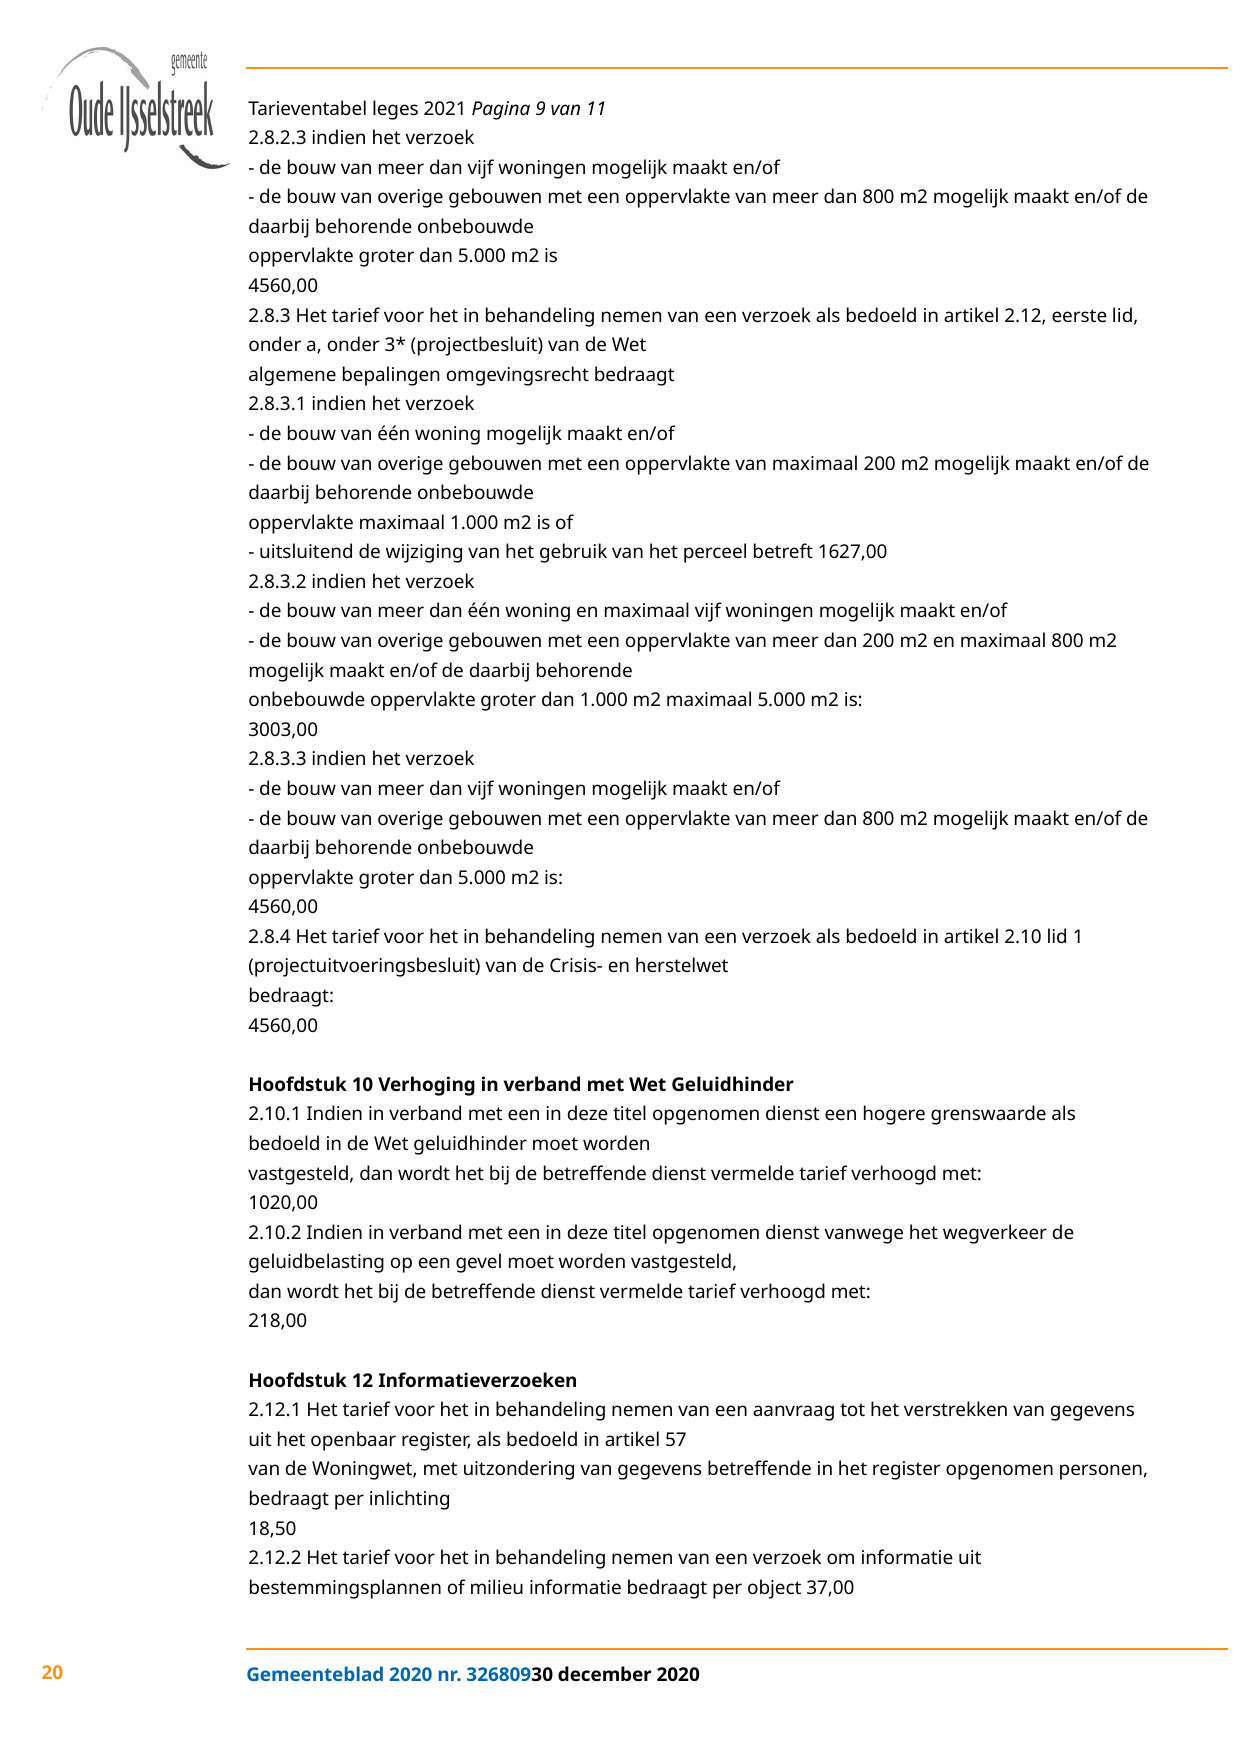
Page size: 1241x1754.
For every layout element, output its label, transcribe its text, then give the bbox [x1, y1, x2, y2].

text oppervlakte groter dan 5.000 m2 is [248, 243, 1152, 268]
text - de bouw van overige gebouwen met een oppervlakte van meer dan 800 m2 mogelijk maakt en/of de daarbij behorende onbebouwde [248, 183, 1152, 239]
text - de bouw van meer dan één woning en maximaal vijf woningen mogelijk maakt en/of [248, 598, 1152, 623]
text 4560,00 [248, 1012, 1152, 1038]
text 2.8.3.3 indien het verzoek [248, 746, 1152, 771]
text 2.12.2 Het tarief voor het in behandeling nemen van een verzoek om informatie uit bestemmingsplannen of milieu informatie bedraagt per object 37,00 [248, 1544, 1152, 1600]
text 2.8.3 Het tarief voor het in behandeling nemen van een verzoek als bedoeld in artikel 2.12, eerste lid, onder a, onder 3* (projectbesluit) van de Wet [248, 302, 1152, 357]
text oppervlakte maximaal 1.000 m2 is of [248, 509, 1152, 535]
text 18,50 [248, 1515, 1152, 1541]
text algemene bepalingen omgevingsrecht bedraagt [248, 361, 1152, 387]
text bedraagt: [248, 982, 1152, 1008]
text - uitsluitend de wijziging van het gebruik van het perceel betreft 1627,00 [248, 538, 1152, 564]
text - de bouw van overige gebouwen met een oppervlakte van meer dan 800 m2 mogelijk maakt en/of de daarbij behorende onbebouwde [248, 805, 1152, 860]
text 2.10.2 Indien in verband met een in deze titel opgenomen dienst vanwege het wegverkeer de geluidbelasting op een gevel moet worden vastgesteld, [248, 1219, 1152, 1274]
text - de bouw van meer dan vijf woningen mogelijk maakt en/of [248, 154, 1152, 180]
text oppervlakte groter dan 5.000 m2 is: [248, 864, 1152, 890]
text 3003,00 [248, 716, 1152, 742]
picture [41, 47, 231, 172]
text vastgesteld, dan wordt het bij de betreffende dienst vermelde tarief verhoogd met: [248, 1160, 1152, 1186]
text Hoofdstuk 10 Verhoging in verband met Wet Geluidhinder [248, 1071, 1152, 1097]
text onbebouwde oppervlakte groter dan 1.000 m2 maximaal 5.000 m2 is: [248, 686, 1152, 712]
text 2.10.1 Indien in verband met een in deze titel opgenomen dienst een hogere grenswaarde als bedoeld in de Wet geluidhinder moet worden [248, 1101, 1152, 1156]
text Hoofdstuk 12 Informatieverzoeken [248, 1367, 1152, 1393]
text 2.8.3.2 indien het verzoek [248, 568, 1152, 594]
text - de bouw van overige gebouwen met een oppervlakte van meer dan 200 m2 en maximaal 800 m2 mogelijk maakt en/of de daarbij behorende [248, 627, 1152, 683]
text 2.8.3.1 indien het verzoek [248, 391, 1152, 416]
text 2.12.1 Het tarief voor het in behandeling nemen van een aanvraag tot het verstrekken van gegevens uit het openbaar register, als bedoeld in artikel 57 [248, 1396, 1152, 1452]
text Tarieventabel leges 2021 Pagina 9 van 11 [248, 95, 1152, 121]
text - de bouw van meer dan vijf woningen mogelijk maakt en/of [248, 775, 1152, 801]
text dan wordt het bij de betreffende dienst vermelde tarief verhoogd met: [248, 1278, 1152, 1304]
text 2.8.4 Het tarief voor het in behandeling nemen van een verzoek als bedoeld in artikel 2.10 lid 1 (projectuitvoeringsbesluit) van de Crisis- en herstelwet [248, 923, 1152, 978]
text 218,00 [248, 1308, 1152, 1333]
text 4560,00 [248, 893, 1152, 919]
text 1020,00 [248, 1189, 1152, 1215]
text 2.8.2.3 indien het verzoek [248, 124, 1152, 150]
text van de Woningwet, met uitzondering van gegevens betreffende in het register opgenomen personen, bedraagt per inlichting [248, 1456, 1152, 1511]
text 4560,00 [248, 272, 1152, 298]
text - de bouw van overige gebouwen met een oppervlakte van maximaal 200 m2 mogelijk maakt en/of de daarbij behorende onbebouwde [248, 450, 1152, 505]
text - de bouw van één woning mogelijk maakt en/of [248, 420, 1152, 446]
